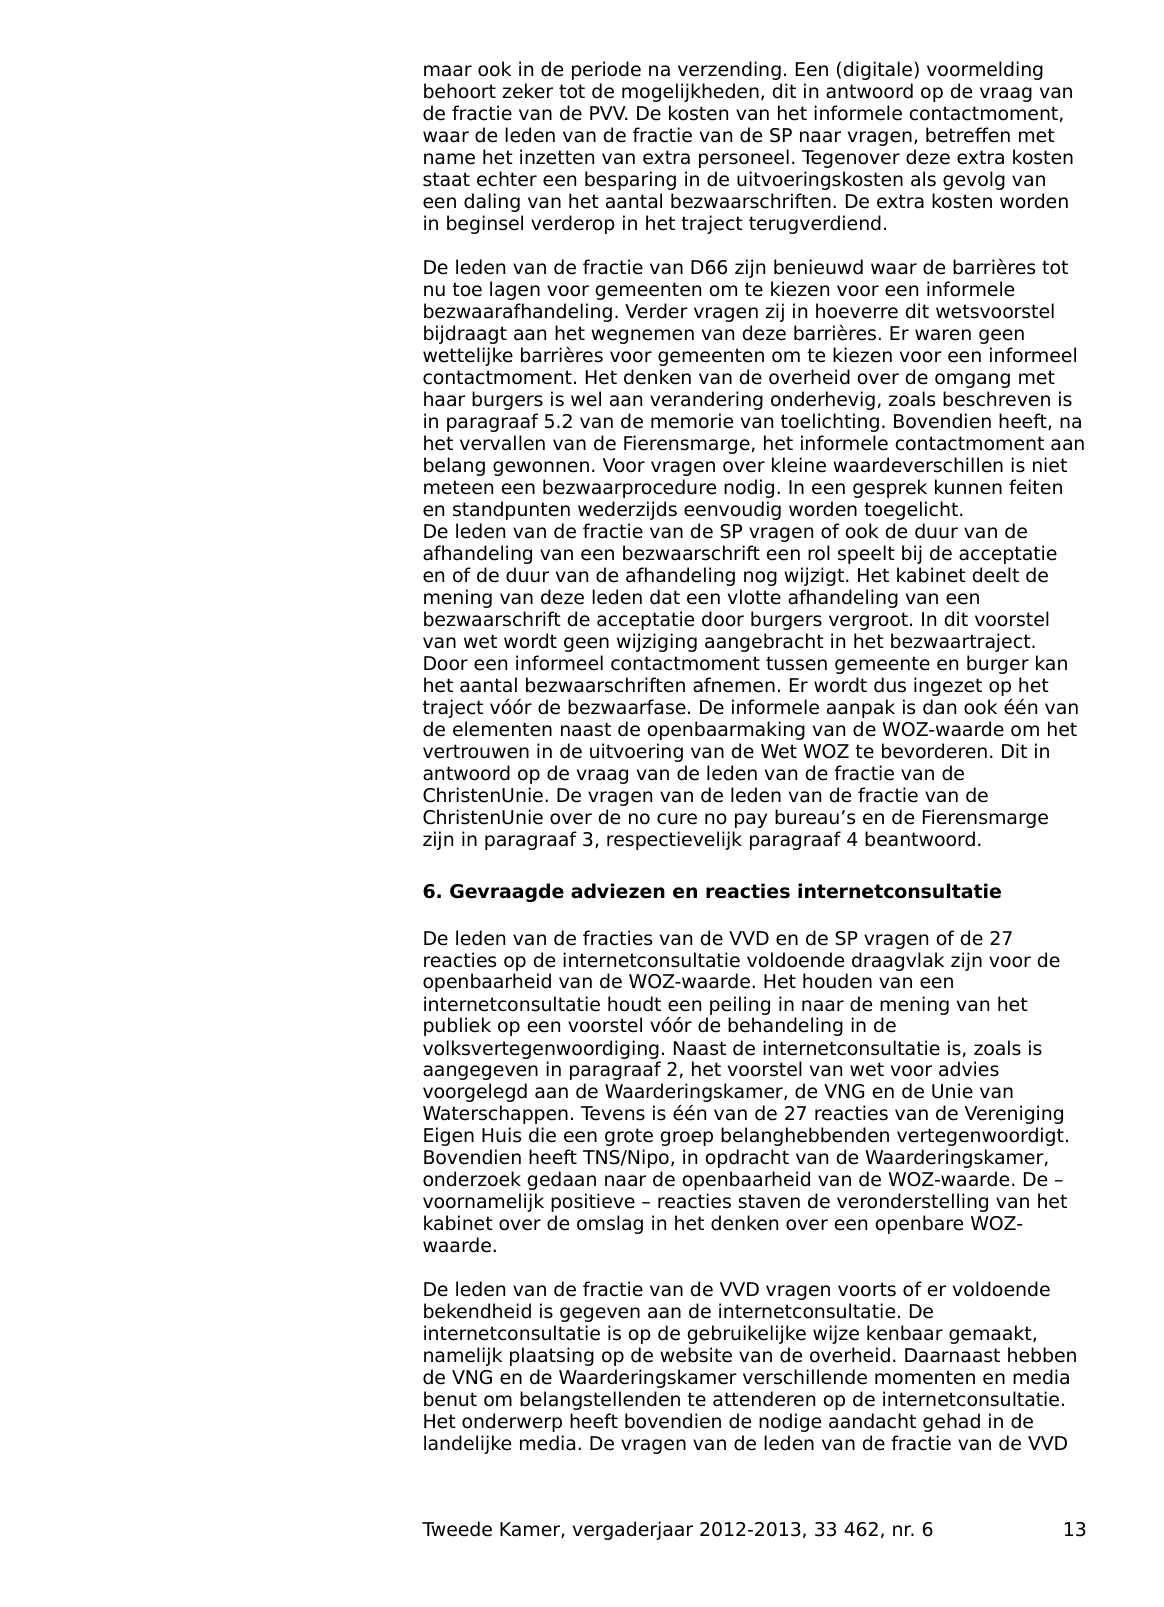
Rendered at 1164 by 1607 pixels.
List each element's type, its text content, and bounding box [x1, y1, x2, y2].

text De leden van de fractie van D66 zijn benieuwd waar de barrières tot nu toe lagen voor gemeenten om te kiezen voor een informele bezwaarafhandeling. Verder vragen zij in hoeverre dit wetsvoorstel bijdraagt aan het wegnemen van deze barrières. Er waren geen wettelijke barrières voor gemeenten om te kiezen voor een informeel contactmoment. Het denken van de overheid over de omgang met haar burgers is wel aan verandering onderhevig, zoals beschreven is in paragraaf 5.2 van de memorie van toelichting. Bovendien heeft, na het vervallen van de Fierensmarge, het informele contactmoment aan belang gewonnen. Voor vragen over kleine waardeverschillen is niet meteen een bezwaarprocedure nodig. In een gesprek kunnen feiten en standpunten wederzijds eenvoudig worden toegelicht. [422, 257, 1087, 521]
text De leden van de fracties van de VVD en de SP vragen of de 27 reacties op de internetconsultatie voldoende draagvlak zijn voor de openbaarheid van de WOZ-waarde. Het houden van een internetconsultatie houdt een peiling in naar de mening van het publiek op een voorstel vóór de behandeling in de volksvertegenwoordiging. Naast de internetconsultatie is, zoals is aangegeven in paragraaf 2, het voorstel van wet voor advies voorgelegd aan de Waarderingskamer, de VNG en de Unie van Waterschappen. Tevens is één van de 27 reacties van de Vereniging Eigen Huis die een grote groep belanghebbenden vertegenwoordigt. Bovendien heeft TNS/Nipo, in opdracht van de Waarderingskamer, onderzoek gedaan naar de openbaarheid van de WOZ-waarde. De – voornamelijk positieve – reacties staven de veronderstelling van het kabinet over de omslag in het denken over een openbare WOZ-waarde. [422, 927, 1087, 1257]
text De leden van de fractie van de SP vragen of ook de duur van de afhandeling van een bezwaarschrift een rol speelt bij de acceptatie en of de duur van de afhandeling nog wijzigt. Het kabinet deelt de mening van deze leden dat een vlotte afhandeling van een bezwaarschrift de acceptatie door burgers vergroot. In dit voorstel van wet wordt geen wijziging aangebracht in het bezwaartraject. Door een informeel contactmoment tussen gemeente en burger kan het aantal bezwaarschriften afnemen. Er wordt dus ingezet op het traject vóór de bezwaarfase. De informele aanpak is dan ook één van de elementen naast de openbaarmaking van de WOZ-waarde om het vertrouwen in de uitvoering van de Wet WOZ te bevorderen. Dit in antwoord op de vraag van de leden van de fractie van de ChristenUnie. De vragen van de leden van de fractie van de ChristenUnie over de no cure no pay bureau’s en de Fierensmarge zijn in paragraaf 3, respectievelijk paragraaf 4 beantwoord. [422, 521, 1087, 851]
subtitle 6. Gevraagde adviezen en reacties internetconsultatie [422, 881, 1087, 902]
text De leden van de fractie van de VVD vragen voorts of er voldoende bekendheid is gegeven aan de internetconsultatie. De internetconsultatie is op de gebruikelijke wijze kenbaar gemaakt, namelijk plaatsing op de website van de overheid. Daarnaast hebben de VNG en de Waarderingskamer verschillende momenten en media benut om belangstellenden te attenderen op de internetconsultatie. Het onderwerp heeft bovendien de nodige aandacht gehad in de landelijke media. De vragen van de leden van de fractie van de VVD [422, 1279, 1087, 1455]
text maar ook in de periode na verzending. Een (digitale) voormelding behoort zeker tot de mogelijkheden, dit in antwoord op de vraag van de fractie van de PVV. De kosten van het informele contactmoment, waar de leden van de fractie van de SP naar vragen, betreffen met name het inzetten van extra personeel. Tegenover deze extra kosten staat echter een besparing in de uitvoeringskosten als gevolg van een daling van het aantal bezwaarschriften. De extra kosten worden in beginsel verderop in het traject terugverdiend. [422, 59, 1087, 235]
